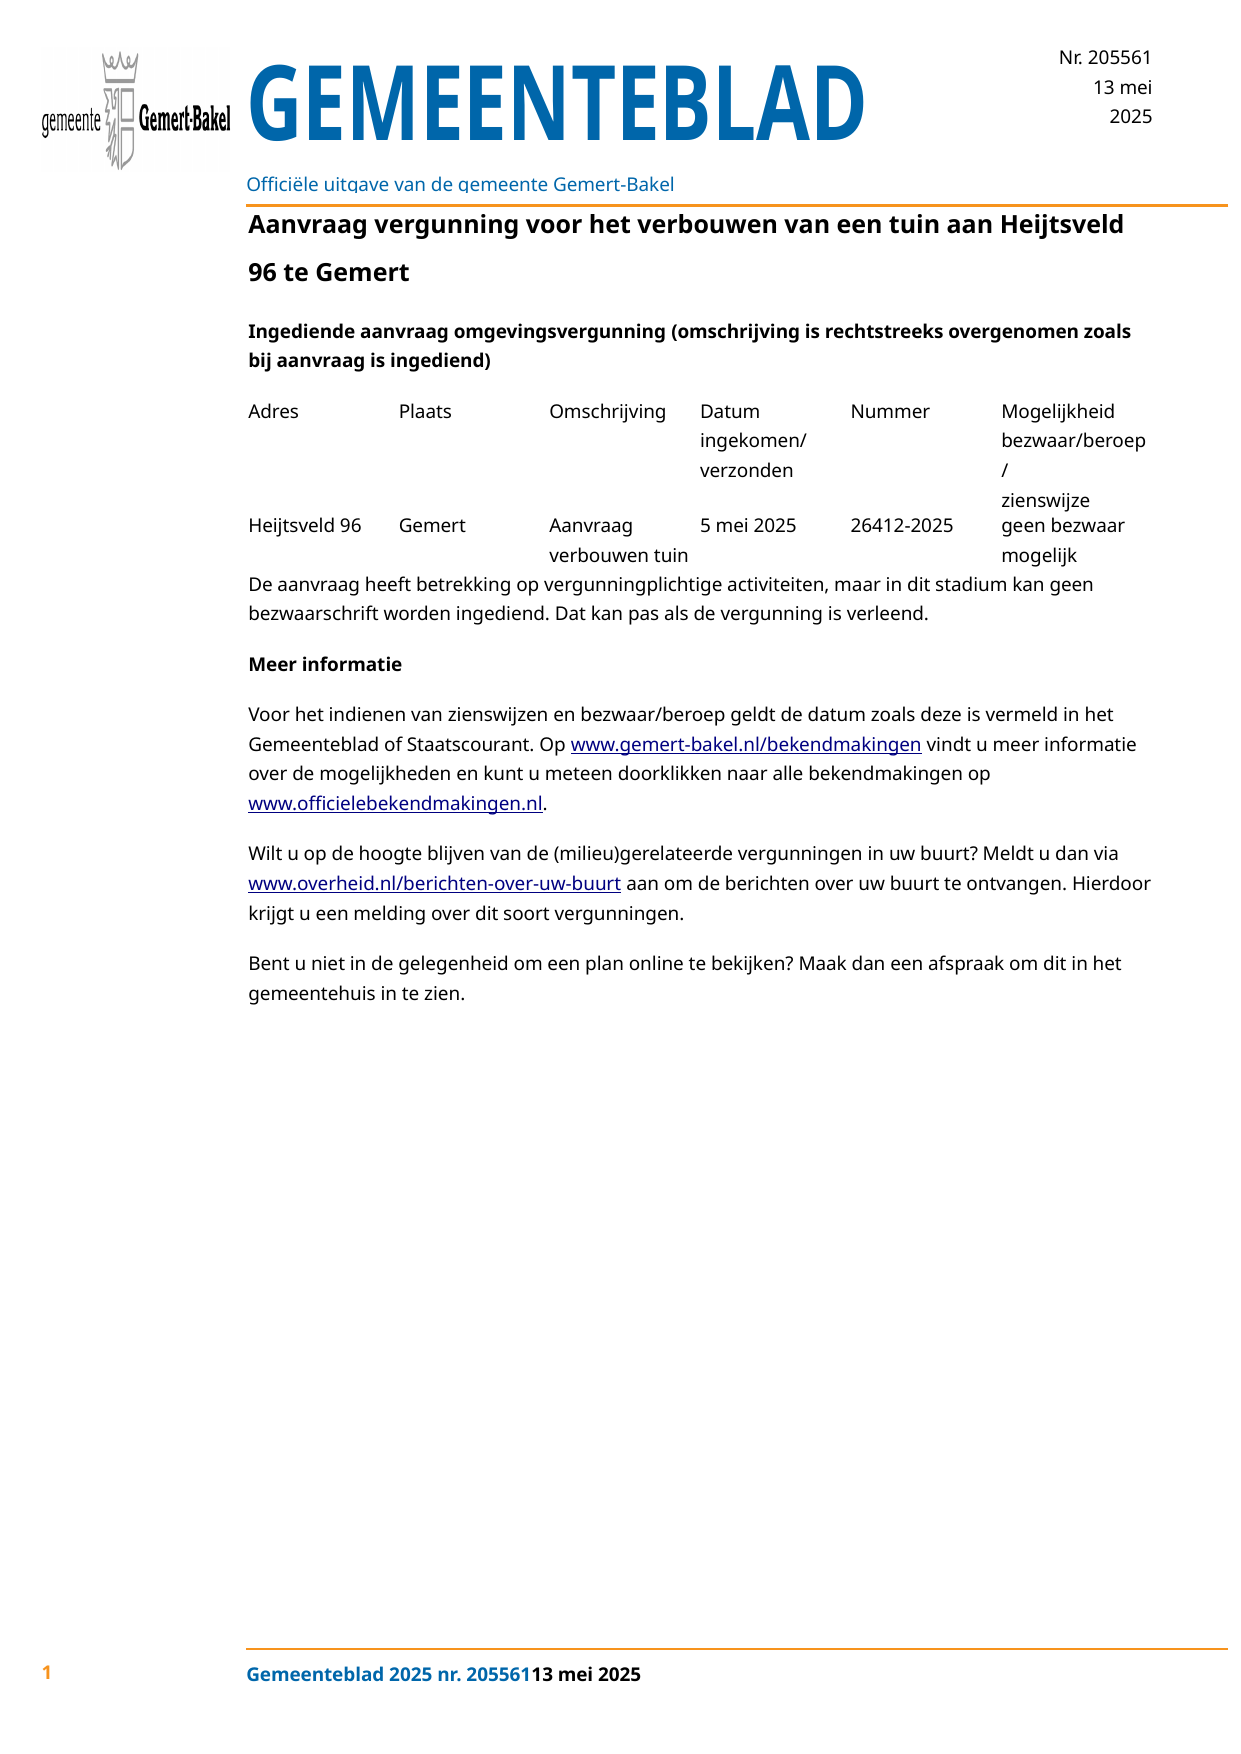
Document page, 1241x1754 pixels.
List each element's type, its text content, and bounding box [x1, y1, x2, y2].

table_header Omschrijving [549, 398, 700, 512]
table_header Plaats [399, 398, 549, 512]
text Bent u niet in de gelegenheid om een plan online te bekijken? Maak dan een afspraak om dit in het gemeentehuis in te zien. [248, 950, 1152, 1006]
table_cell 26412-2025 [850, 513, 1001, 568]
table_header Mogelijkheid bezwaar/beroep/ zienswijze [1001, 398, 1152, 512]
table_cell Gemert [399, 513, 549, 568]
text Voor het indienen van zienswijzen en bezwaar/beroep geldt de datum zoals deze is vermeld in het Gemeenteblad of Staatscourant. Op www.gemert-bakel.nl/bekendmakingen vindt u meer informatie over de mogelijkheden en kunt u meteen doorklikken naar alle bekendmakingen op www.officielebekendmakingen.nl. [248, 701, 1152, 816]
table_cell geen bezwaar mogelijk [1001, 513, 1152, 568]
table_header Nummer [850, 398, 1001, 512]
table_header Adres [248, 398, 398, 512]
table_header Datum ingekomen/ verzonden [700, 398, 850, 512]
text Ingediende aanvraag omgevingsvergunning (omschrijving is rechtstreeks overgenomen zoals bij aanvraag is ingediend) [248, 318, 1152, 373]
table_cell Heijtsveld 96 [248, 513, 398, 568]
picture [41, 47, 231, 172]
text Aanvraag vergunning voor het verbouwen van een tuin aan Heijtsveld 96 te Gemert [248, 207, 1152, 288]
text Wilt u op de hoogte blijven van de (milieu)gerelateerde vergunningen in uw buurt? Meldt u dan via www.overheid.nl/berichten-over-uw-buurt aan om de berichten over uw buurt te ontvangen. Hierdoor krijgt u een melding over dit soort vergunningen. [248, 841, 1152, 926]
table_cell Aanvraag verbouwen tuin [549, 513, 700, 568]
text Meer informatie [248, 651, 1152, 677]
text De aanvraag heeft betrekking op vergunningplichtige activiteiten, maar in dit stadium kan geen bezwaarschrift worden ingediend. Dat kan pas als de vergunning is verleend. [248, 571, 1152, 626]
table_cell 5 mei 2025 [700, 513, 850, 568]
